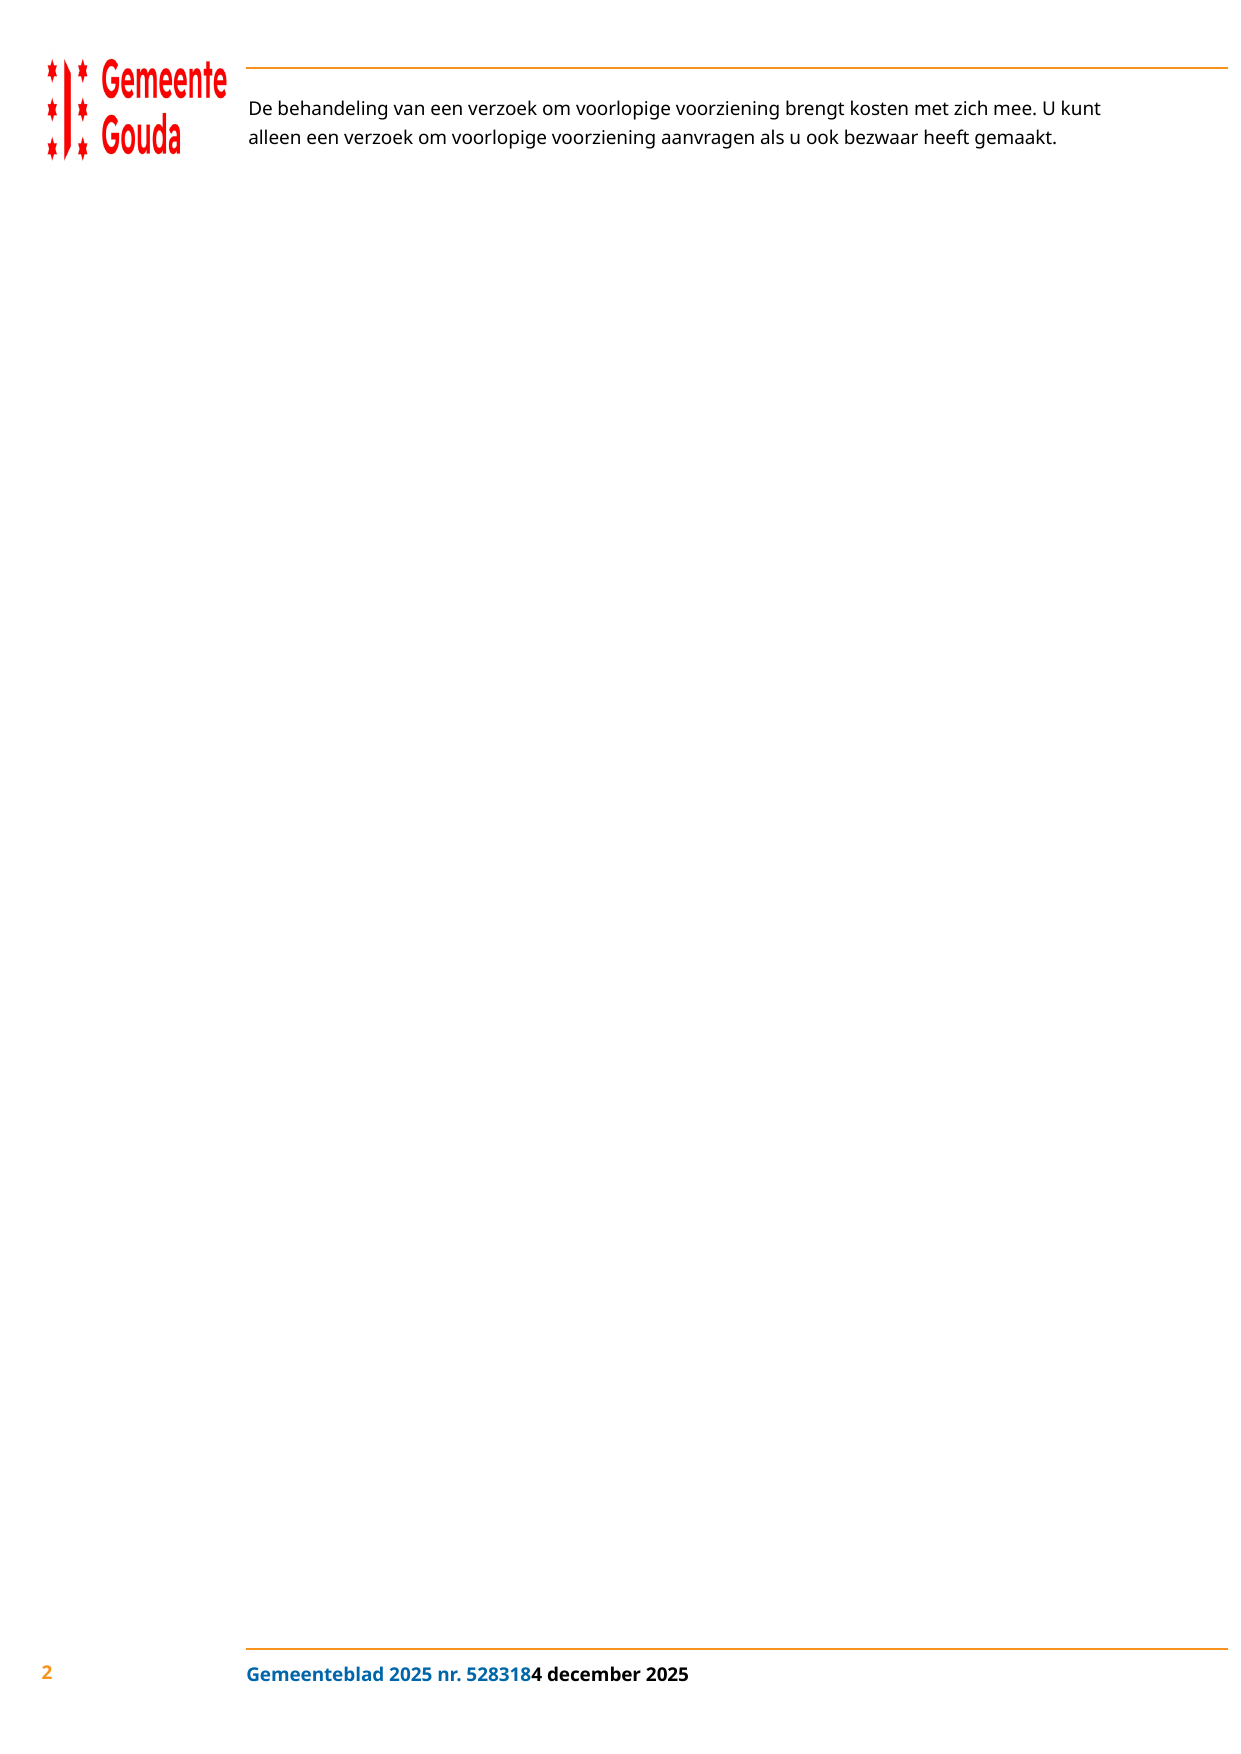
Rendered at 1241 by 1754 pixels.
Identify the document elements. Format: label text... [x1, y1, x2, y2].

text De behandeling van een verzoek om voorlopige voorziening brengt kosten met zich mee. U kunt alleen een verzoek om voorlopige voorziening aanvragen als u ook bezwaar heeft gemaakt. [248, 95, 1152, 150]
picture [41, 47, 231, 172]
